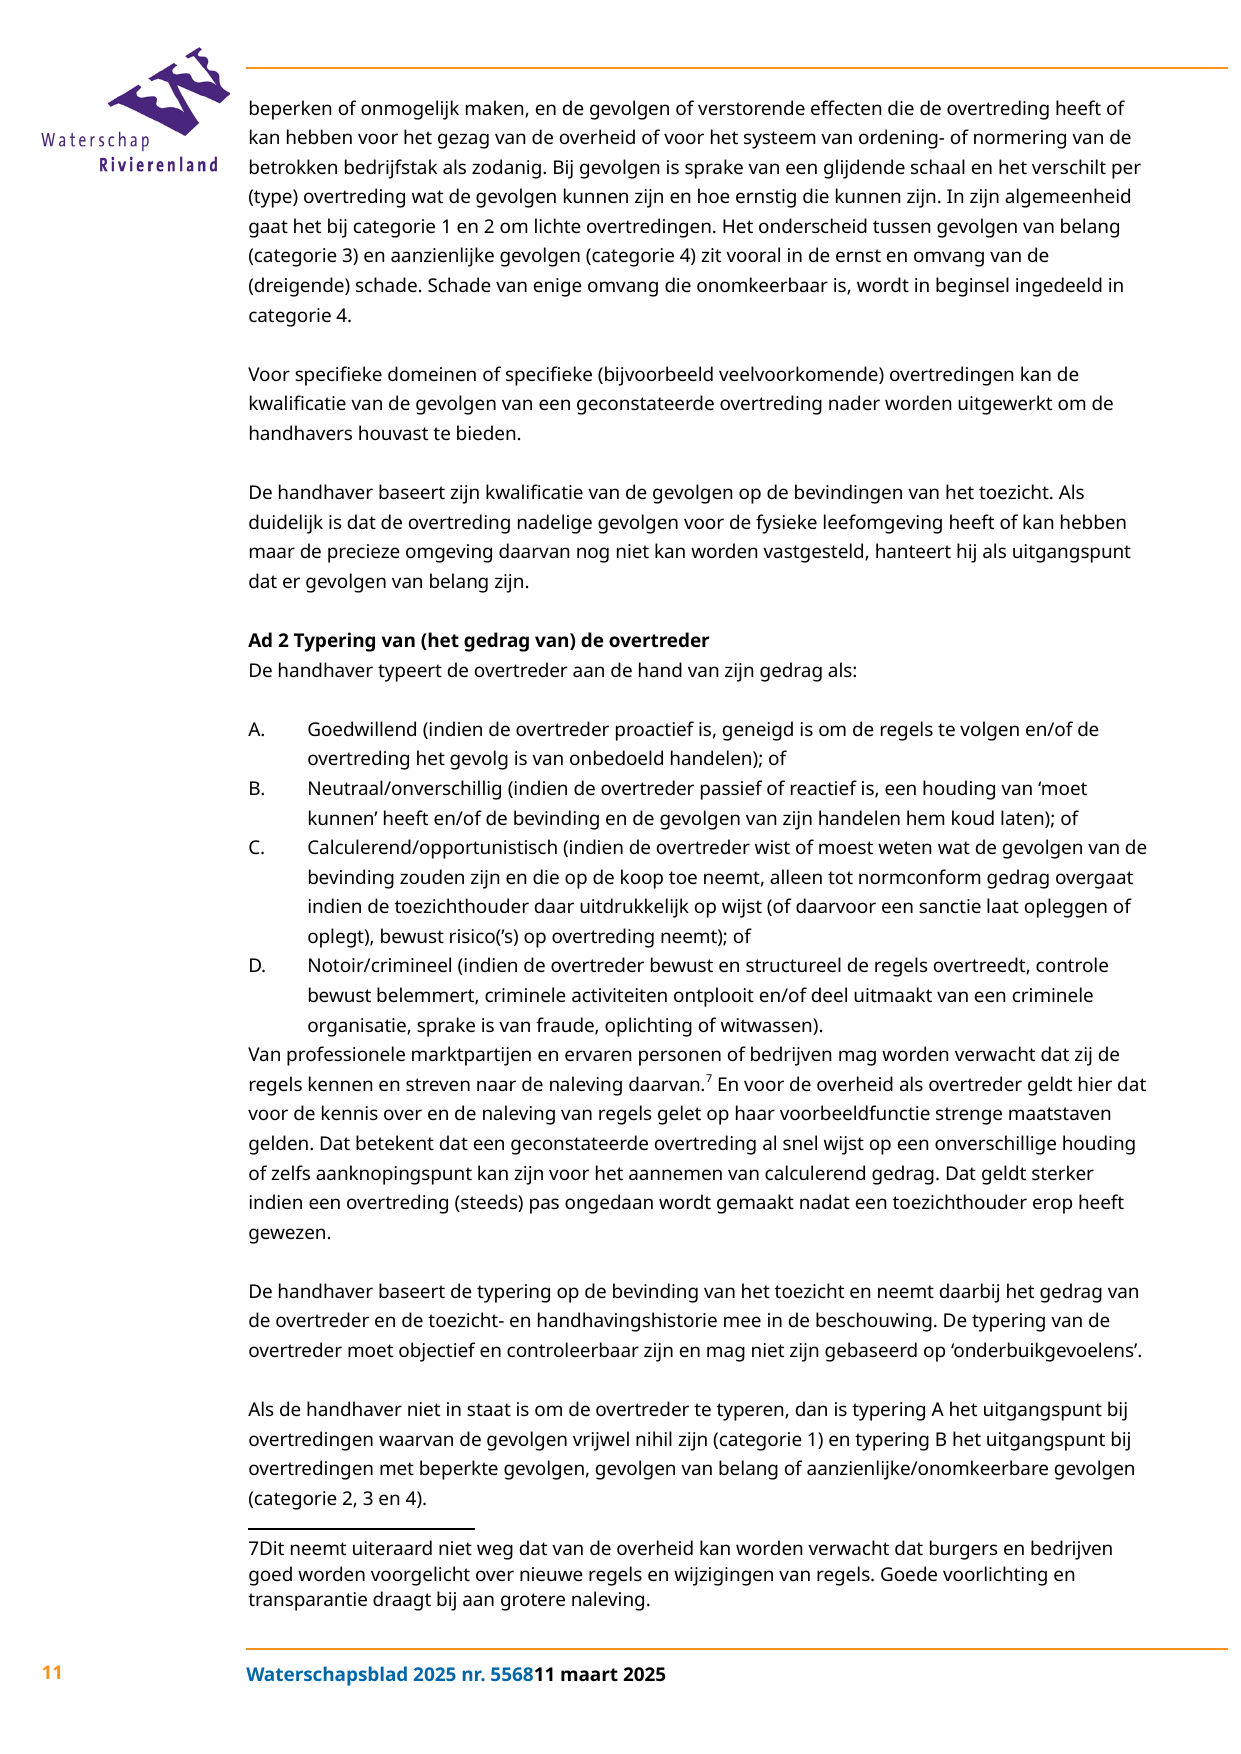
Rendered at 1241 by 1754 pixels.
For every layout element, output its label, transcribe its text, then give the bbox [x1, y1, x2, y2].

text beperken of onmogelijk maken, en de gevolgen of verstorende effecten die de overtreding heeft of kan hebben voor het gezag van de overheid of voor het systeem van ordening- of normering van de betrokken bedrijfstak als zodanig. Bij gevolgen is sprake van een glijdende schaal en het verschilt per (type) overtreding wat de gevolgen kunnen zijn en hoe ernstig die kunnen zijn. In zijn algemeenheid gaat het bij categorie 1 en 2 om lichte overtredingen. Het onderscheid tussen gevolgen van belang (categorie 3) en aanzienlijke gevolgen (categorie 4) zit vooral in de ernst en omvang van de (dreigende) schade. Schade van enige omvang die onomkeerbaar is, wordt in beginsel ingedeeld in categorie 4. [248, 95, 1152, 328]
text De handhaver baseert zijn kwalificatie van de gevolgen op de bevindingen van het toezicht. Als duidelijk is dat de overtreding nadelige gevolgen voor de fysieke leefomgeving heeft of kan hebben maar de precieze omgeving daarvan nog niet kan worden vastgesteld, hanteert hij als uitgangspunt dat er gevolgen van belang zijn. [248, 479, 1152, 594]
text De handhaver typeert de overtreder aan de hand van zijn gedrag als: [248, 657, 1152, 683]
text Ad 2 Typering van (het gedrag van) de overtreder [248, 627, 1152, 653]
list Neutraal/onverschillig (indien de overtreder passief of reactief is, een houding van ‘moet kunnen’ heeft en/of de bevinding en de gevolgen van zijn handelen hem koud laten); of [248, 775, 1152, 831]
text Als de handhaver niet in staat is om de overtreder te typeren, dan is typering A het uitgangspunt bij overtredingen waarvan de gevolgen vrijwel nihil zijn (categorie 1) en typering B het uitgangspunt bij overtredingen met beperkte gevolgen, gevolgen van belang of aanzienlijke/onomkeerbare gevolgen (categorie 2, 3 en 4). [248, 1396, 1152, 1511]
text Dit neemt uiteraard niet weg dat van de overheid kan worden verwacht dat burgers en bedrijven goed worden voorgelicht over nieuwe regels en wijzigingen van regels. Goede voorlichting en transparantie draagt bij aan grotere naleving. [248, 1535, 1152, 1612]
list Calculerend/opportunistisch (indien de overtreder wist of moest weten wat de gevolgen van de bevinding zouden zijn en die op de koop toe neemt, alleen tot normconform gedrag overgaat indien de toezichthouder daar uitdrukkelijk op wijst (of daarvoor een sanctie laat opleggen of oplegt), bewust risico(’s) op overtreding neemt); of [248, 834, 1152, 949]
text Van professionele marktpartijen en ervaren personen of bedrijven mag worden verwacht dat zij de regels kennen en streven naar de naleving daarvan. En voor de overheid als overtreder geldt hier dat voor de kennis over en de naleving van regels gelet op haar voorbeeldfunctie strenge maatstaven gelden. Dat betekent dat een geconstateerde overtreding al snel wijst op een onverschillige houding of zelfs aanknopingspunt kan zijn voor het aannemen van calculerend gedrag. Dat geldt sterker indien een overtreding (steeds) pas ongedaan wordt gemaakt nadat een toezichthouder erop heeft gewezen. [248, 1041, 1152, 1245]
text Voor specifieke domeinen of specifieke (bijvoorbeeld veelvoorkomende) overtredingen kan de kwalificatie van de gevolgen van een geconstateerde overtreding nader worden uitgewerkt om de handhavers houvast te bieden. [248, 361, 1152, 446]
list Goedwillend (indien de overtreder proactief is, geneigd is om de regels te volgen en/of de overtreding het gevolg is van onbedoeld handelen); of [248, 716, 1152, 771]
list Notoir/crimineel (indien de overtreder bewust en structureel de regels overtreedt, controle bewust belemmert, criminele activiteiten ontplooit en/of deel uitmaakt van een criminele organisatie, sprake is van fraude, oplichting of witwassen). [248, 953, 1152, 1038]
picture [41, 47, 231, 172]
text De handhaver baseert de typering op de bevinding van het toezicht en neemt daarbij het gedrag van de overtreder en de toezicht- en handhavingshistorie mee in de beschouwing. De typering van de overtreder moet objectief en controleerbaar zijn en mag niet zijn gebaseerd op ‘onderbuikgevoelens’. [248, 1278, 1152, 1363]
